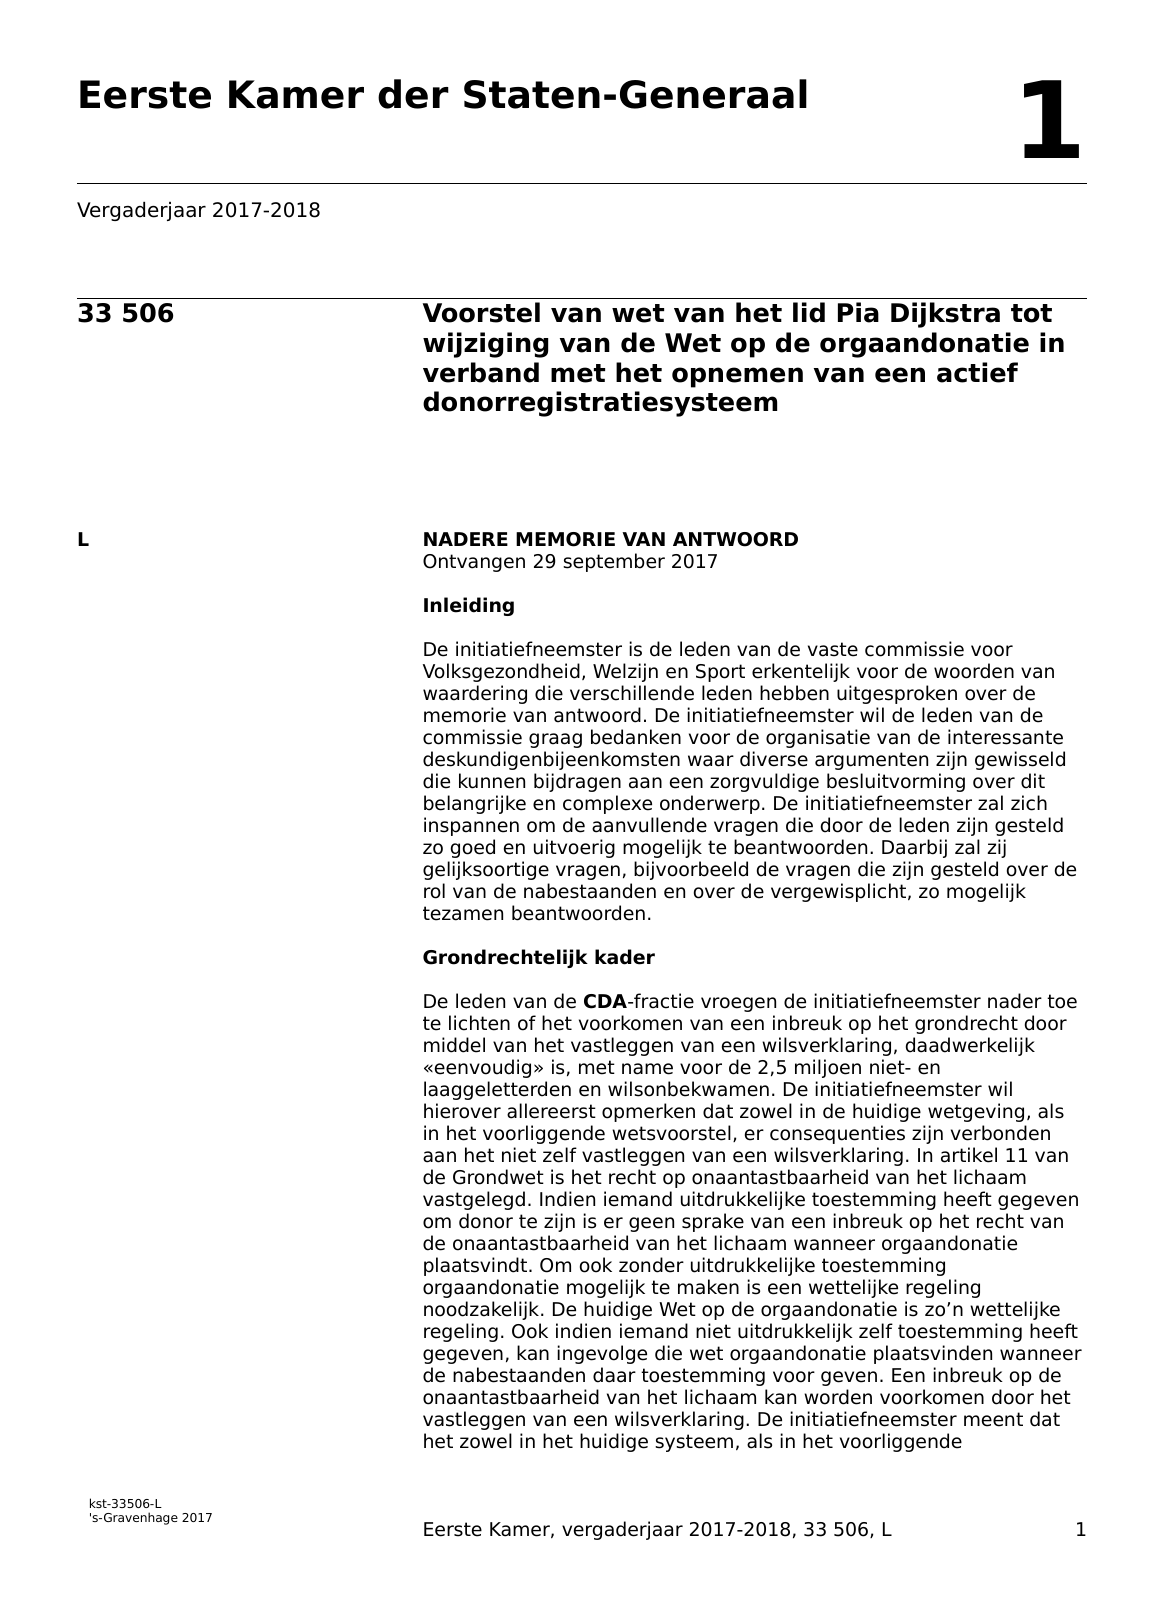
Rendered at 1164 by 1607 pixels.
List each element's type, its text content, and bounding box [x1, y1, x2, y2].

subtitle Grondrechtelijk kader [422, 947, 1087, 969]
table_header 1 [886, 59, 1087, 183]
text kst-33506-L [88, 1497, 323, 1511]
text 's-Gravenhage 2017 [88, 1511, 323, 1525]
text De leden van de CDA-fractie vroegen de initiatiefneemster nader toe te lichten of het voorkomen van een inbreuk op het grondrecht door middel van het vastleggen van een wilsverklaring, daadwerkelijk «eenvoudig» is, met name voor de 2,5 miljoen niet- en laaggeletterden en wilsonbekwamen. De initiatiefneemster wil hierover allereerst opmerken dat zowel in de huidige wetgeving, als in het voorliggende wetsvoorstel, er consequenties zijn verbonden aan het niet zelf vastleggen van een wilsverklaring. In artikel 11 van de Grondwet is het recht op onaantastbaarheid van het lichaam vastgelegd. Indien iemand uitdrukkelijke toestemming heeft gegeven om donor te zijn is er geen sprake van een inbreuk op het recht van de onaantastbaarheid van het lichaam wanneer orgaandonatie plaatsvindt. Om ook zonder uitdrukkelijke toestemming orgaandonatie mogelijk te maken is een wettelijke regeling noodzakelijk. De huidige Wet op de orgaandonatie is zo’n wettelijke regeling. Ook indien iemand niet uitdrukkelijk zelf toestemming heeft gegeven, kan ingevolge die wet orgaandonatie plaatsvinden wanneer de nabestaanden daar toestemming voor geven. Een inbreuk op de onaantastbaarheid van het lichaam kan worden voorkomen door het vastleggen van een wilsverklaring. De initiatiefneemster meent dat het zowel in het huidige systeem, als in het voorliggende [422, 991, 1087, 1453]
table_header Eerste Kamer der Staten-Generaal [77, 59, 886, 183]
text De initiatiefneemster is de leden van de vaste commissie voor Volksgezondheid, Welzijn en Sport erkentelijk voor de woorden van waardering die verschillende leden hebben uitgesproken over de memorie van antwoord. De initiatiefneemster wil de leden van de commissie graag bedanken voor de organisatie van de interessante deskundigenbijeenkomsten waar diverse argumenten zijn gewisseld die kunnen bijdragen aan een zorgvuldige besluitvorming over dit belangrijke en complexe onderwerp. De initiatiefneemster zal zich inspannen om de aanvullende vragen die door de leden zijn gesteld zo goed en uitvoerig mogelijk te beantwoorden. Daarbij zal zij gelijksoortige vragen, bijvoorbeeld de vragen die zijn gesteld over de rol van de nabestaanden en over de vergewisplicht, zo mogelijk tezamen beantwoorden. [422, 639, 1087, 925]
table_cell Vergaderjaar 2017-2018 [77, 184, 1087, 298]
subtitle Inleiding [422, 595, 1087, 617]
subtitle L NADERE MEMORIE VAN ANTWOORD [77, 529, 1087, 551]
subtitle 33 506 Voorstel van wet van het lid Pia Dijkstra tot wijziging van de Wet op de orgaandonatie in verband met het opnemen van een actief donorregistratiesysteem [77, 299, 1087, 418]
text Ontvangen 29 september 2017 [422, 551, 1087, 573]
